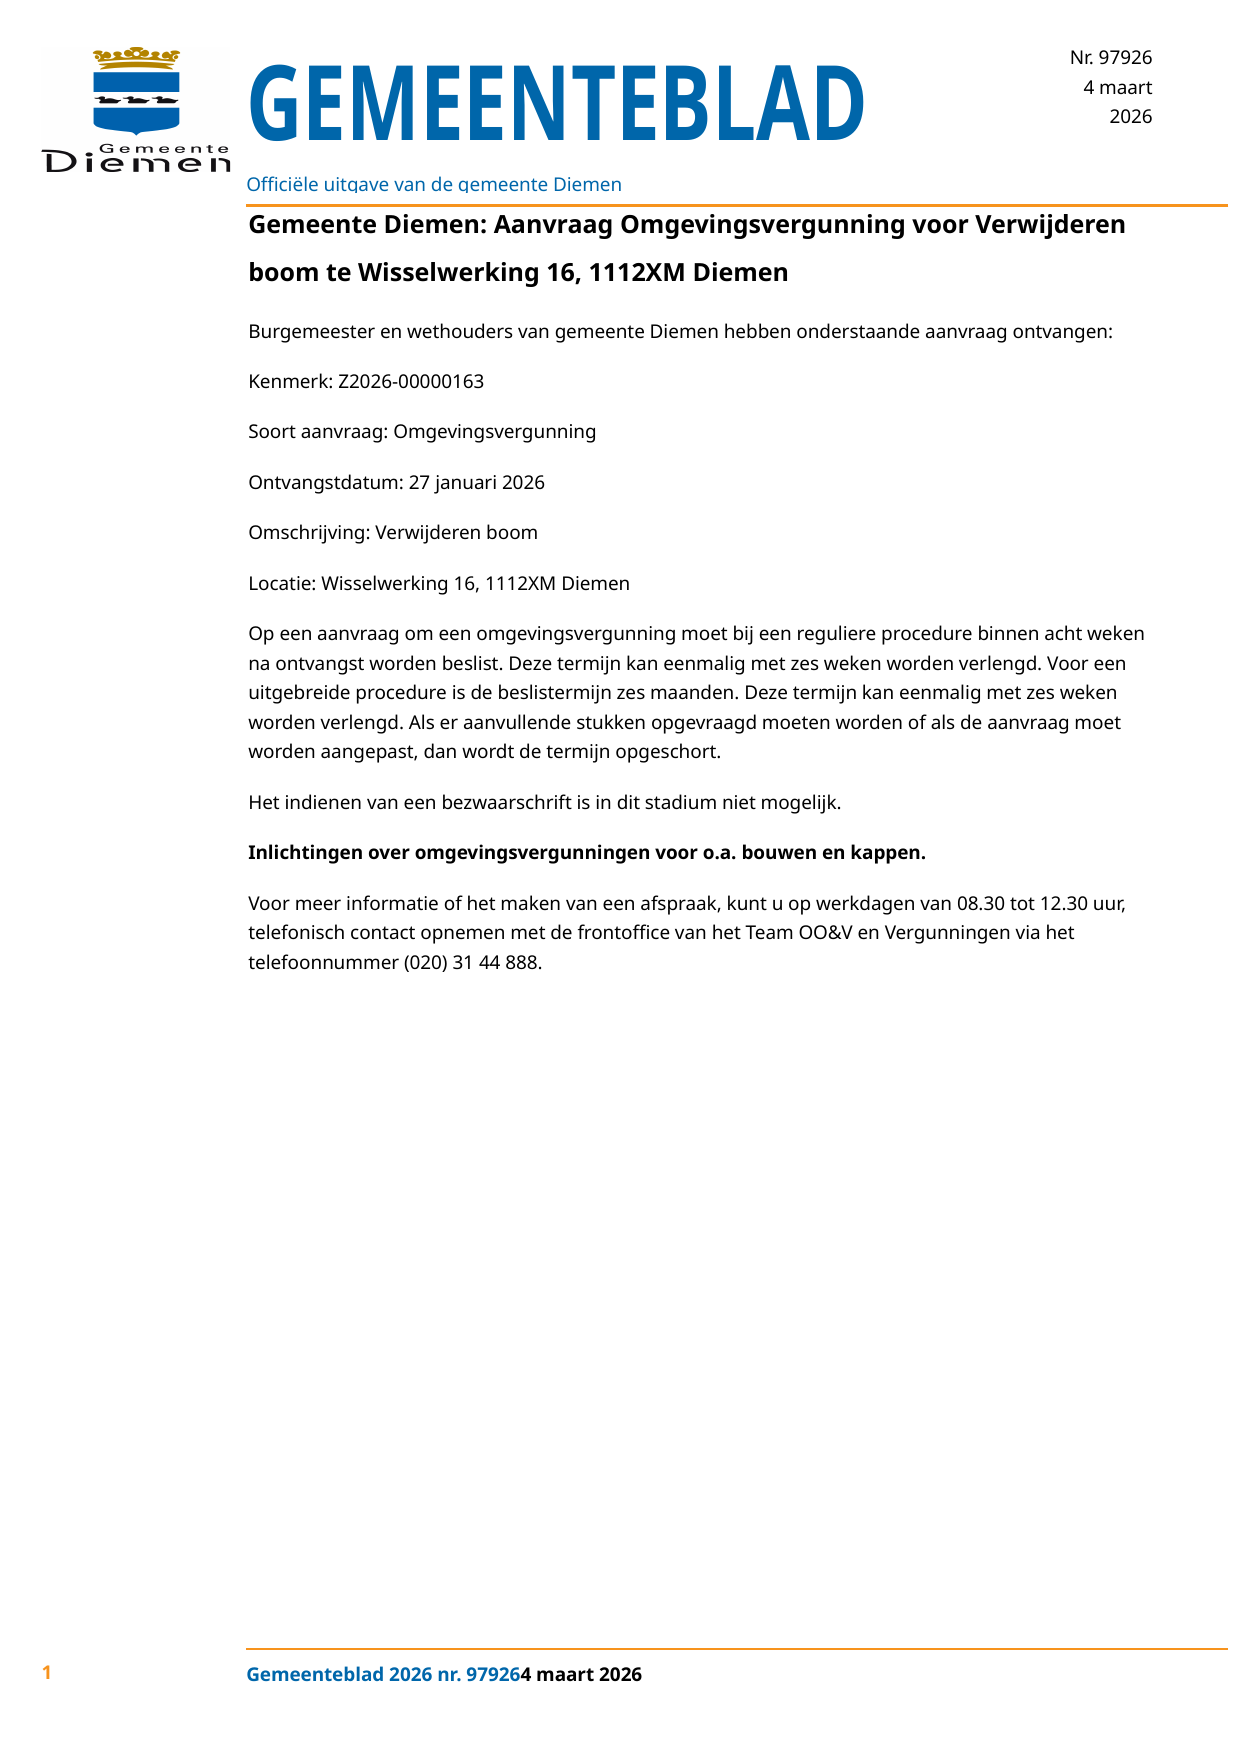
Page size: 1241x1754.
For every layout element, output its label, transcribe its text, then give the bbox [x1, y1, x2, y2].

text Omschrijving: Verwijderen boom [248, 519, 1152, 545]
picture [41, 47, 231, 172]
text Soort aanvraag: Omgevingsvergunning [248, 419, 1152, 444]
text Kenmerk: Z2026-00000163 [248, 368, 1152, 394]
text Het indienen van een bezwaarschrift is in dit stadium niet mogelijk. [248, 789, 1152, 815]
text Ontvangstdatum: 27 januari 2026 [248, 469, 1152, 495]
text Burgemeester en wethouders van gemeente Diemen hebben onderstaande aanvraag ontvangen: [248, 318, 1152, 344]
text Gemeente Diemen: Aanvraag Omgevingsvergunning voor Verwijderen boom te Wisselwerking 16, 1112XM Diemen [248, 207, 1152, 288]
text Voor meer informatie of het maken van een afspraak, kunt u op werkdagen van 08.30 tot 12.30 uur, telefonisch contact opnemen met de frontoffice van het Team OO&V en Vergunningen via het telefoonnummer (020) 31 44 888. [248, 890, 1152, 975]
text Op een aanvraag om een omgevingsvergunning moet bij een reguliere procedure binnen acht weken na ontvangst worden beslist. Deze termijn kan eenmalig met zes weken worden verlengd. Voor een uitgebreide procedure is de beslistermijn zes maanden. Deze termijn kan eenmalig met zes weken worden verlengd. Als er aanvullende stukken opgevraagd moeten worden of als de aanvraag moet worden aangepast, dan wordt de termijn opgeschort. [248, 620, 1152, 764]
text Inlichtingen over omgevingsvergunningen voor o.a. bouwen en kappen. [248, 839, 1152, 865]
text Locatie: Wisselwerking 16, 1112XM Diemen [248, 570, 1152, 596]
